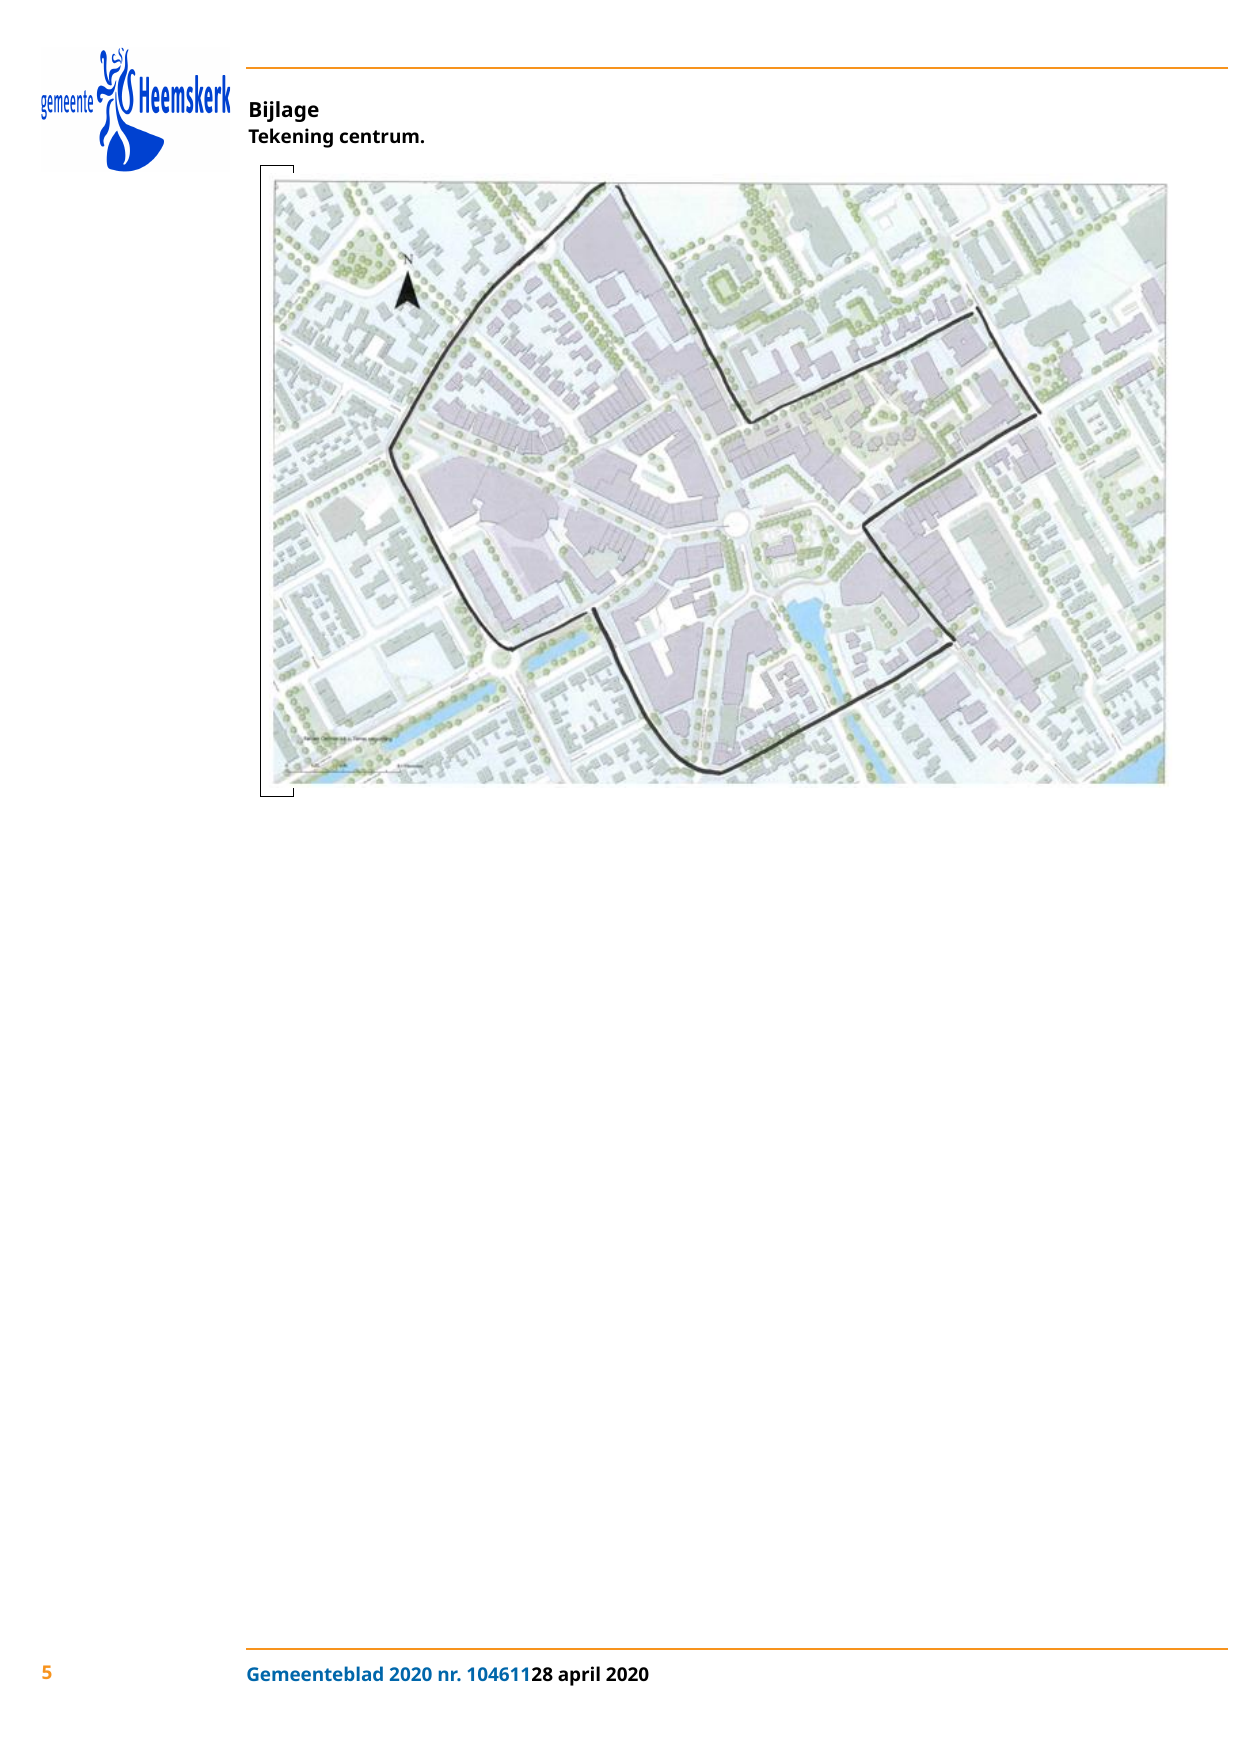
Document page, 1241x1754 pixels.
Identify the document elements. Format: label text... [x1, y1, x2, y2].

picture [268, 173, 1173, 788]
text Tekening centrum. [248, 123, 1152, 149]
text Bijlage [248, 95, 1152, 123]
picture [41, 47, 231, 172]
